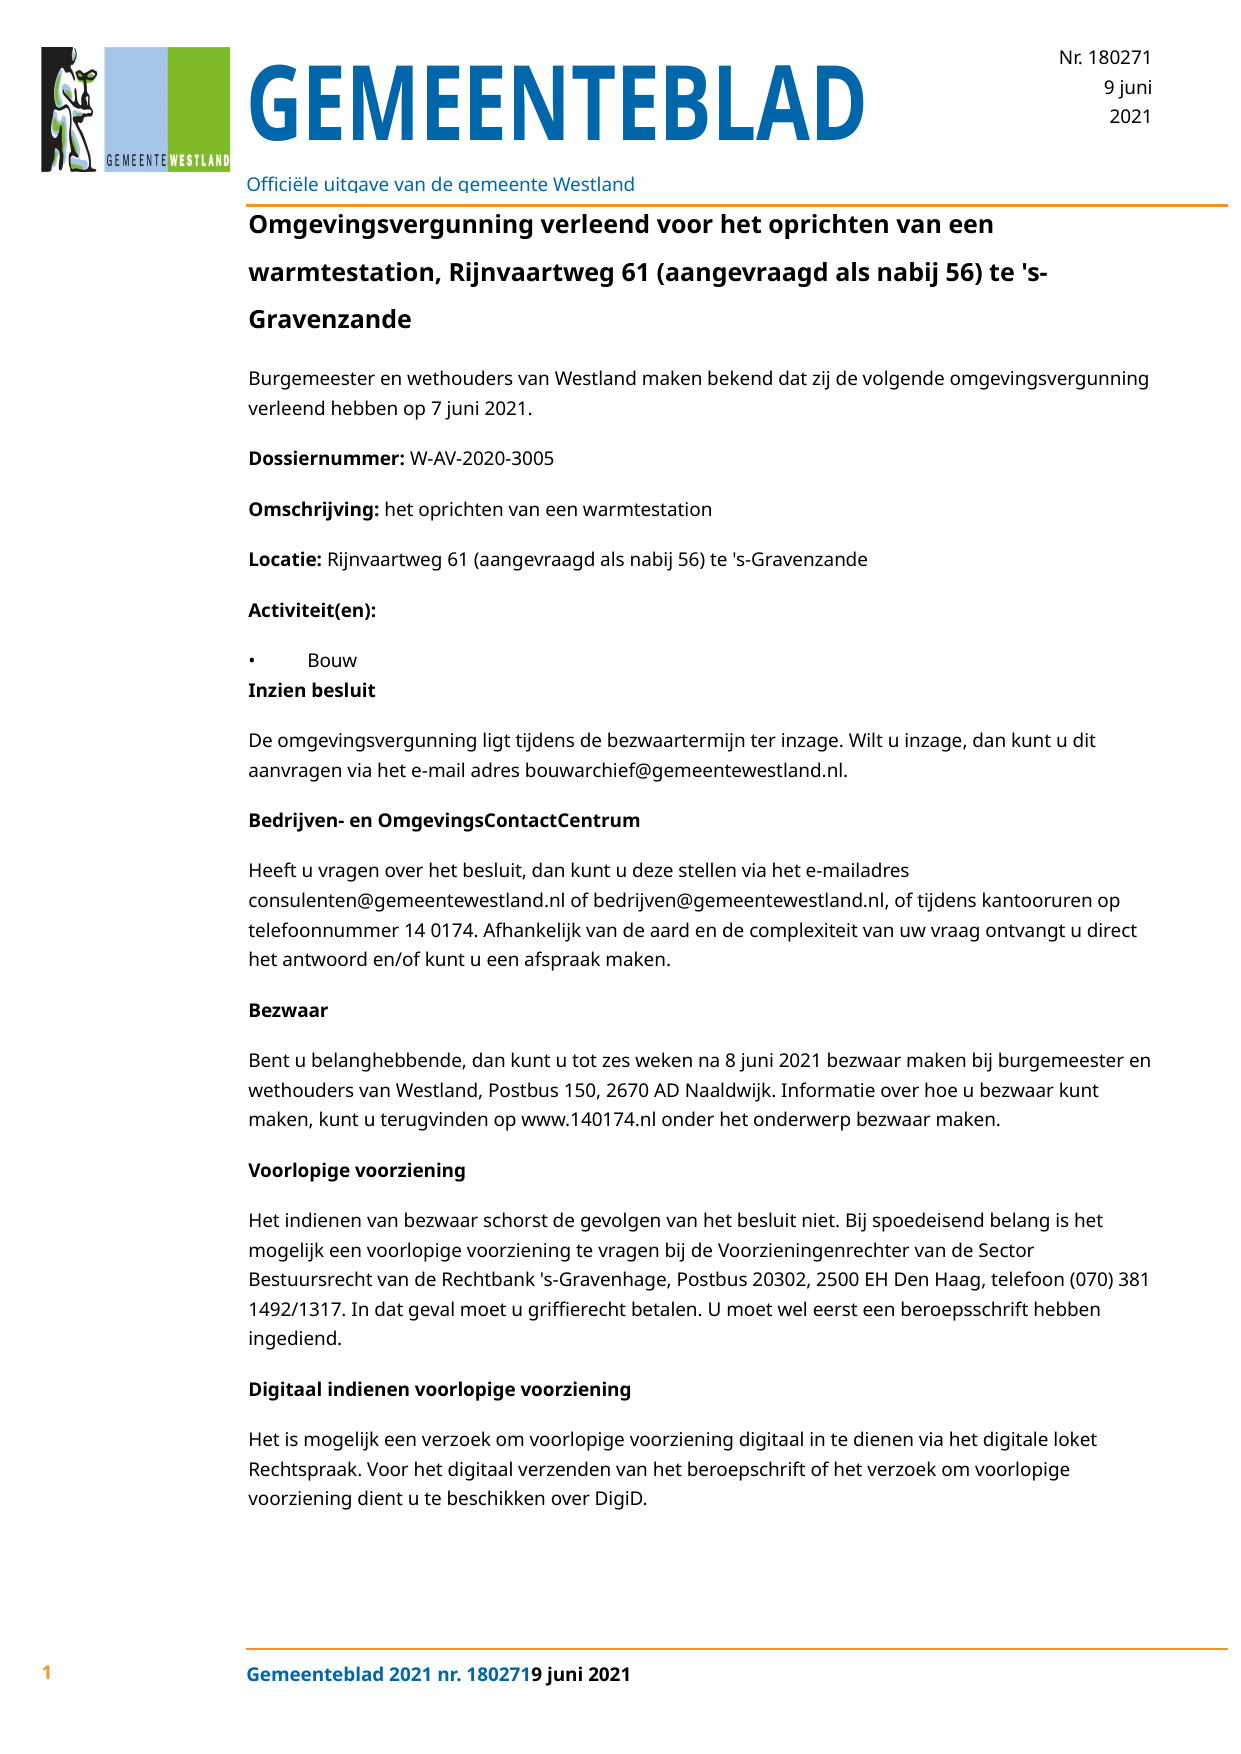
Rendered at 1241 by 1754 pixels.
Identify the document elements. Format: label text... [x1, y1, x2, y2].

text Voorlopige voorziening [248, 1157, 1152, 1182]
text Het is mogelijk een verzoek om voorlopige voorziening digitaal in te dienen via het digitale loket Rechtspraak. Voor het digitaal verzenden van het beroepschrift of het verzoek om voorlopige voorziening dient u te beschikken over DigiD. [248, 1426, 1152, 1511]
list Bouw [248, 647, 1152, 673]
picture [41, 47, 231, 172]
text Bezwaar [248, 997, 1152, 1022]
text Digitaal indienen voorlopige voorziening [248, 1376, 1152, 1402]
text Dossiernummer: W-AV-2020-3005 [248, 446, 1152, 471]
text Locatie: Rijnvaartweg 61 (aangevraagd als nabij 56) te 's-Gravenzande [248, 546, 1152, 572]
text De omgevingsvergunning ligt tijdens de bezwaartermijn ter inzage. Wilt u inzage, dan kunt u dit aanvragen via het e-mail adres bouwarchief@gemeentewestland.nl. [248, 727, 1152, 782]
text Burgemeester en wethouders van Westland maken bekend dat zij de volgende omgevingsvergunning verleend hebben op 7 juni 2021. [248, 366, 1152, 421]
text Activiteit(en): [248, 597, 1152, 622]
text Heeft u vragen over het besluit, dan kunt u deze stellen via het e-mailadres consulenten@gemeentewestland.nl of bedrijven@gemeentewestland.nl, of tijdens kantooruren op telefoonnummer 14 0174. Afhankelijk van de aard en de complexiteit van uw vraag ontvangt u direct het antwoord en/of kunt u een afspraak maken. [248, 858, 1152, 972]
text Inzien besluit [248, 677, 1152, 702]
text Omschrijving: het oprichten van een warmtestation [248, 496, 1152, 522]
text Omgevingsvergunning verleend voor het oprichten van een warmtestation, Rijnvaartweg 61 (aangevraagd als nabij 56) te 's-Gravenzande [248, 207, 1152, 336]
text Het indienen van bezwaar schorst de gevolgen van het besluit niet. Bij spoedeisend belang is het mogelijk een voorlopige voorziening te vragen bij de Voorzieningenrechter van de Sector Bestuursrecht van de Rechtbank 's-Gravenhage, Postbus 20302, 2500 EH Den Haag, telefoon (070) 381 1492/1317. In dat geval moet u griffierecht betalen. U moet wel eerst een beroepsschrift hebben ingediend. [248, 1207, 1152, 1351]
text Bent u belanghebbende, dan kunt u tot zes weken na 8 juni 2021 bezwaar maken bij burgemeester en wethouders van Westland, Postbus 150, 2670 AD Naaldwijk. Informatie over hoe u bezwaar kunt maken, kunt u terugvinden op www.140174.nl onder het onderwerp bezwaar maken. [248, 1047, 1152, 1132]
text Bedrijven- en OmgevingsContactCentrum [248, 807, 1152, 833]
